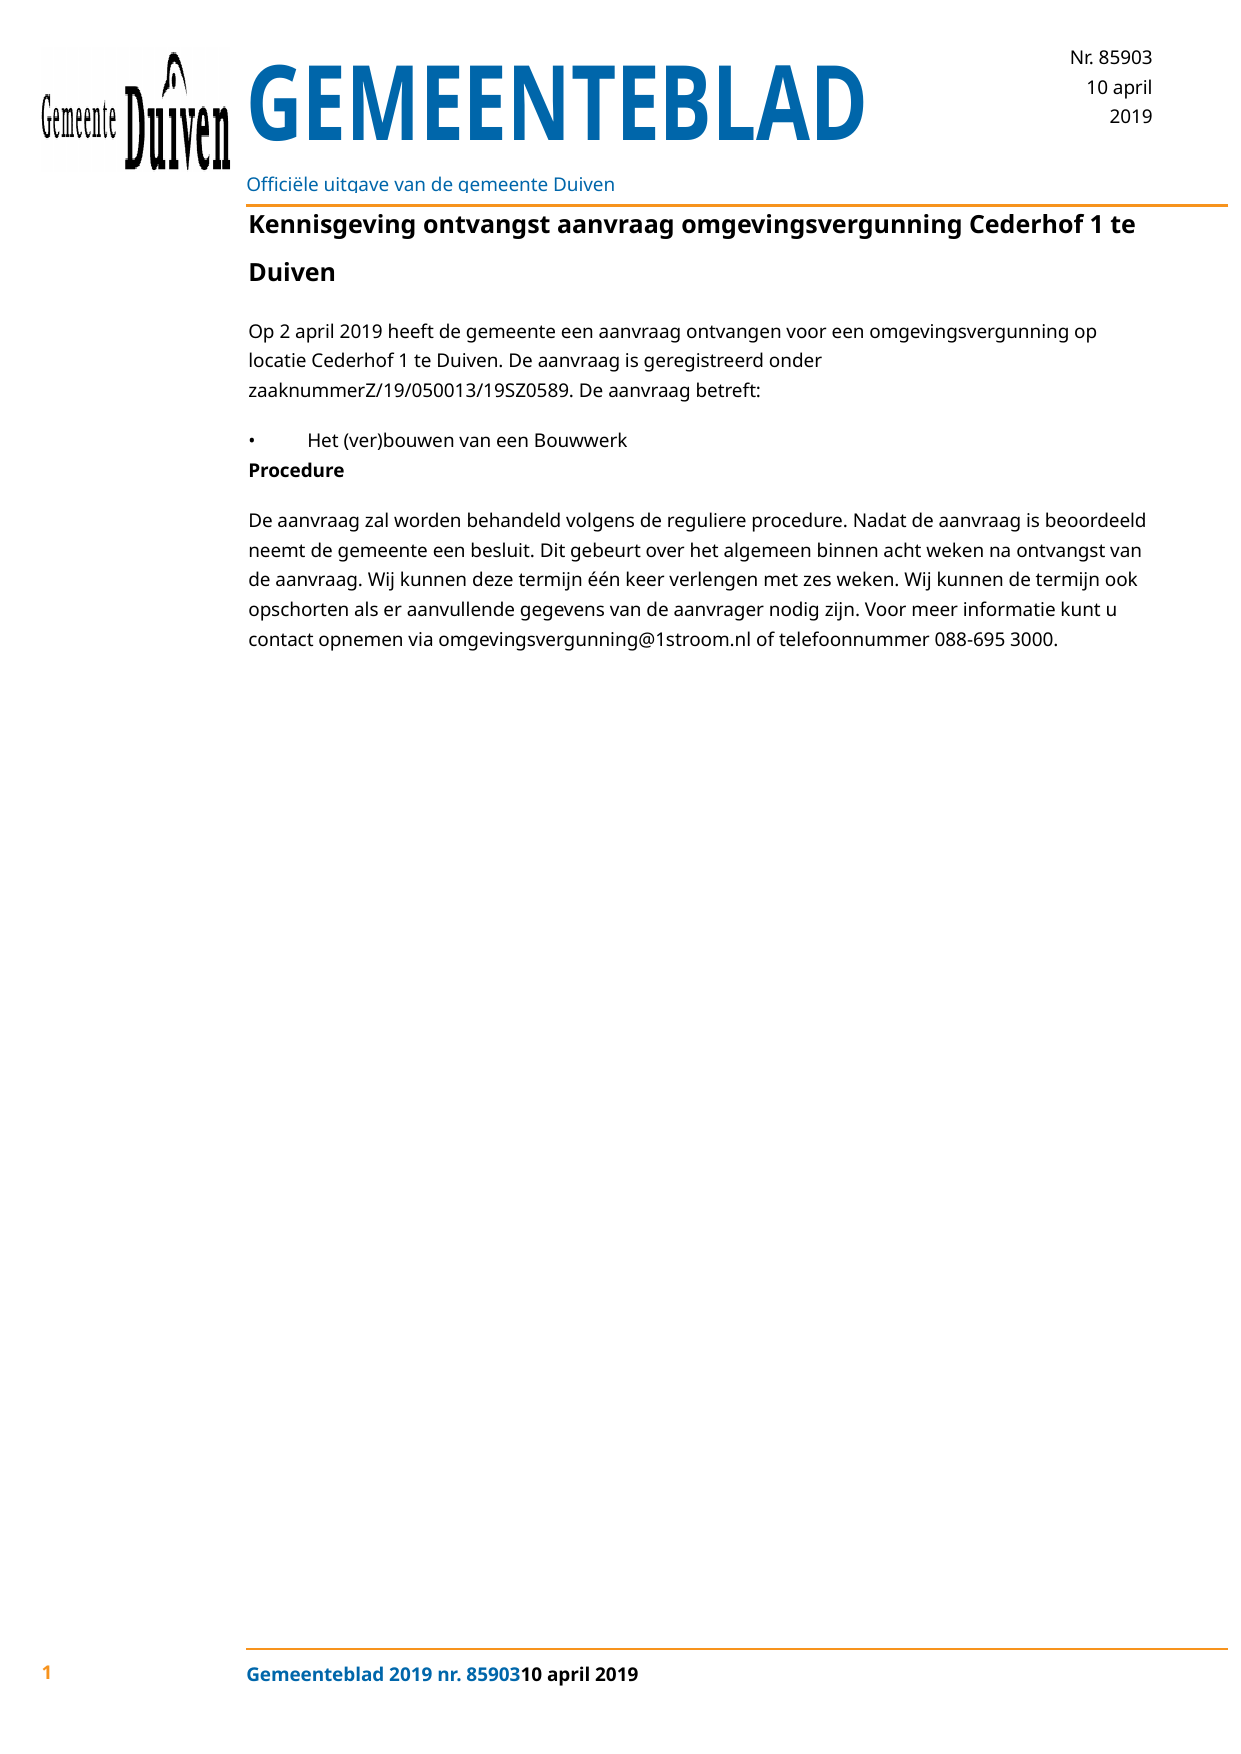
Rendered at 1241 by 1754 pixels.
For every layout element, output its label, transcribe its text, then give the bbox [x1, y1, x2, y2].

picture [41, 47, 231, 172]
text Procedure [248, 457, 1152, 483]
text De aanvraag zal worden behandeld volgens de reguliere procedure. Nadat de aanvraag is beoordeeld neemt de gemeente een besluit. Dit gebeurt over het algemeen binnen acht weken na ontvangst van de aanvraag. Wij kunnen deze termijn één keer verlengen met zes weken. Wij kunnen de termijn ook opschorten als er aanvullende gegevens van de aanvrager nodig zijn. Voor meer informatie kunt u contact opnemen via omgevingsvergunning@1stroom.nl of telefoonnummer 088-695 3000. [248, 507, 1152, 652]
text Kennisgeving ontvangst aanvraag omgevingsvergunning Cederhof 1 te Duiven [248, 207, 1152, 288]
list Het (ver)bouwen van een Bouwwerk [248, 427, 1152, 453]
text Op 2 april 2019 heeft de gemeente een aanvraag ontvangen voor een omgevingsvergunning op locatie Cederhof 1 te Duiven. De aanvraag is geregistreerd onder zaaknummerZ/19/050013/19SZ0589. De aanvraag betreft: [248, 318, 1152, 403]
